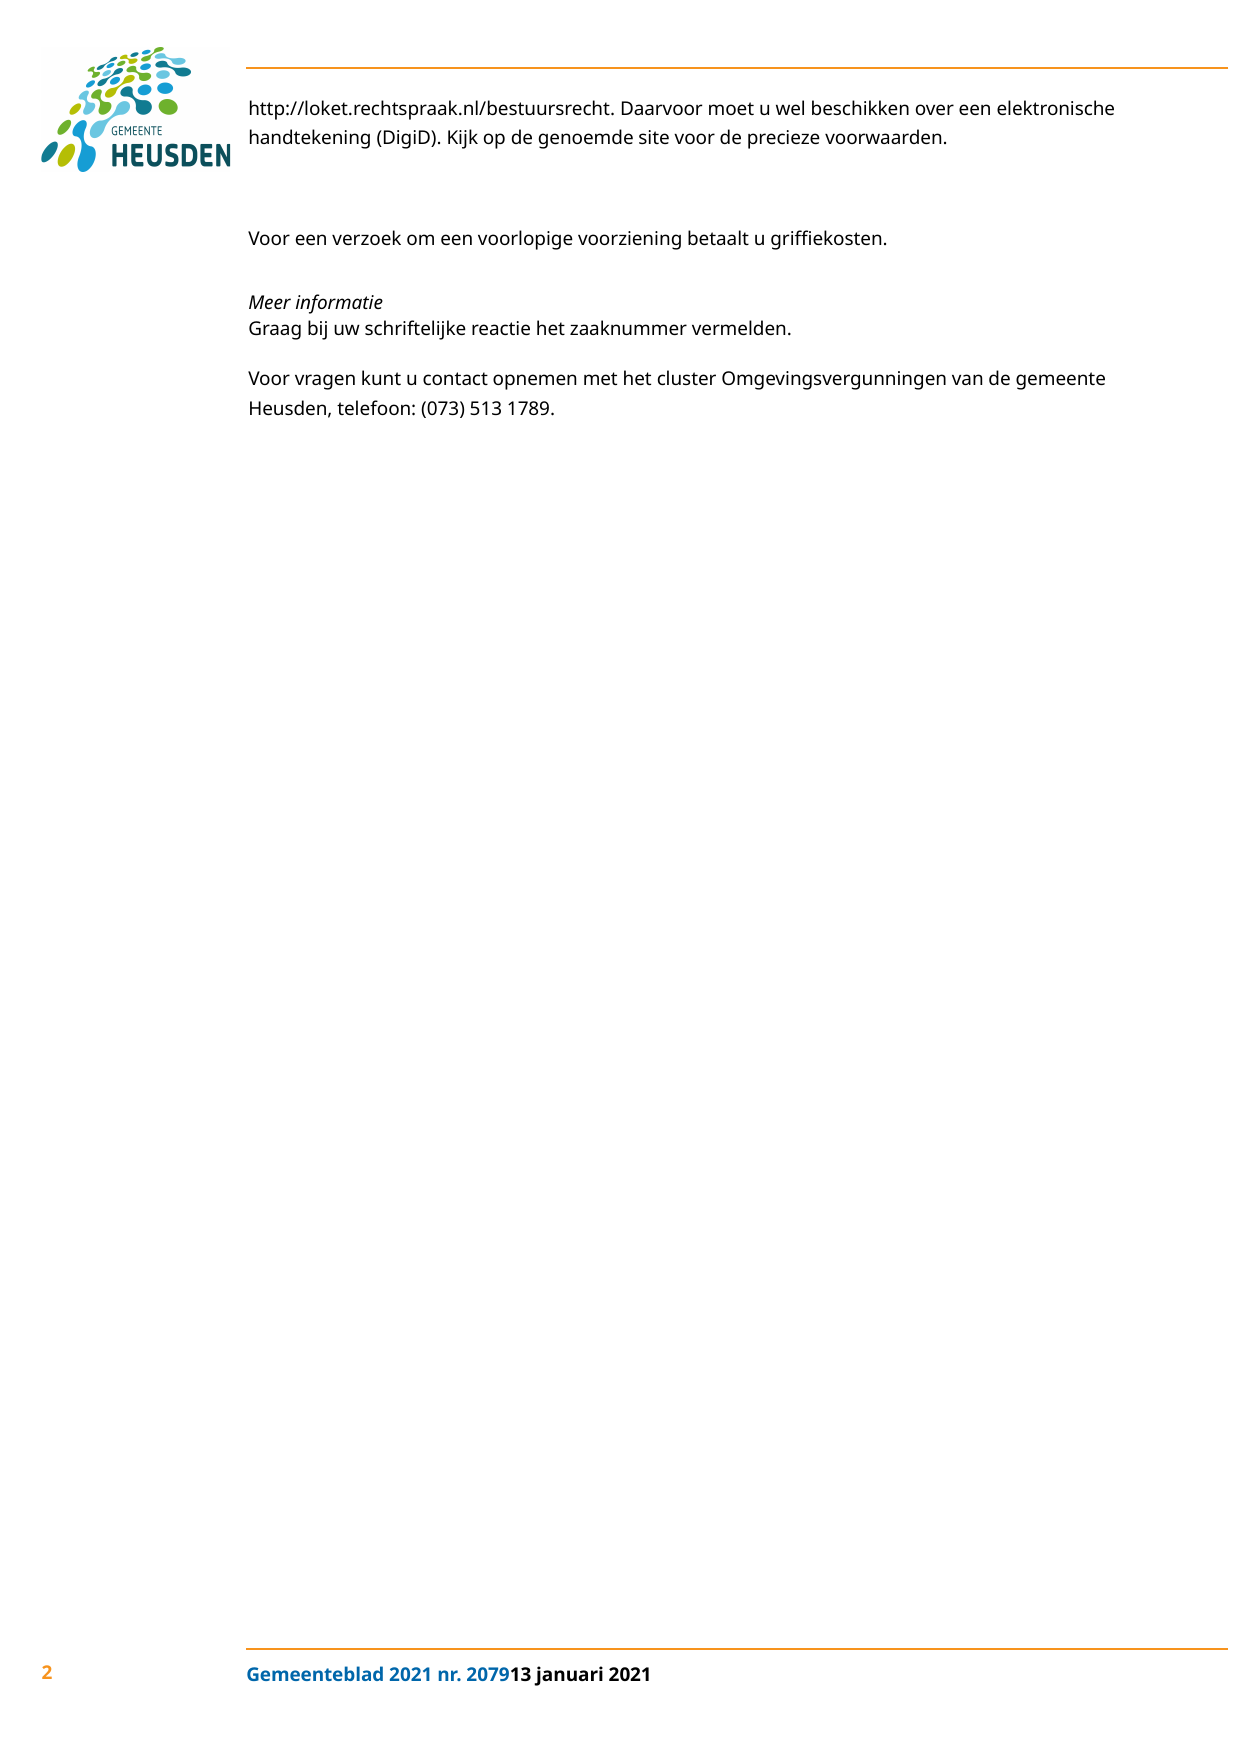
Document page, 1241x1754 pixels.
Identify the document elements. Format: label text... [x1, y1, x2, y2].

picture [41, 47, 231, 172]
text Voor een verzoek om een voorlopige voorziening betaalt u griffiekosten. [248, 225, 1152, 251]
text Meer informatie [248, 289, 1152, 315]
text Graag bij uw schriftelijke reactie het zaaknummer vermelden. [248, 315, 1152, 341]
text Voor vragen kunt u contact opnemen met het cluster Omgevingsvergunningen van de gemeente Heusden, telefoon: (073) 513 1789. [248, 365, 1152, 421]
text http://loket.rechtspraak.nl/bestuursrecht. Daarvoor moet u wel beschikken over een elektronische handtekening (DigiD). Kijk op de genoemde site voor de precieze voorwaarden. [248, 95, 1152, 150]
